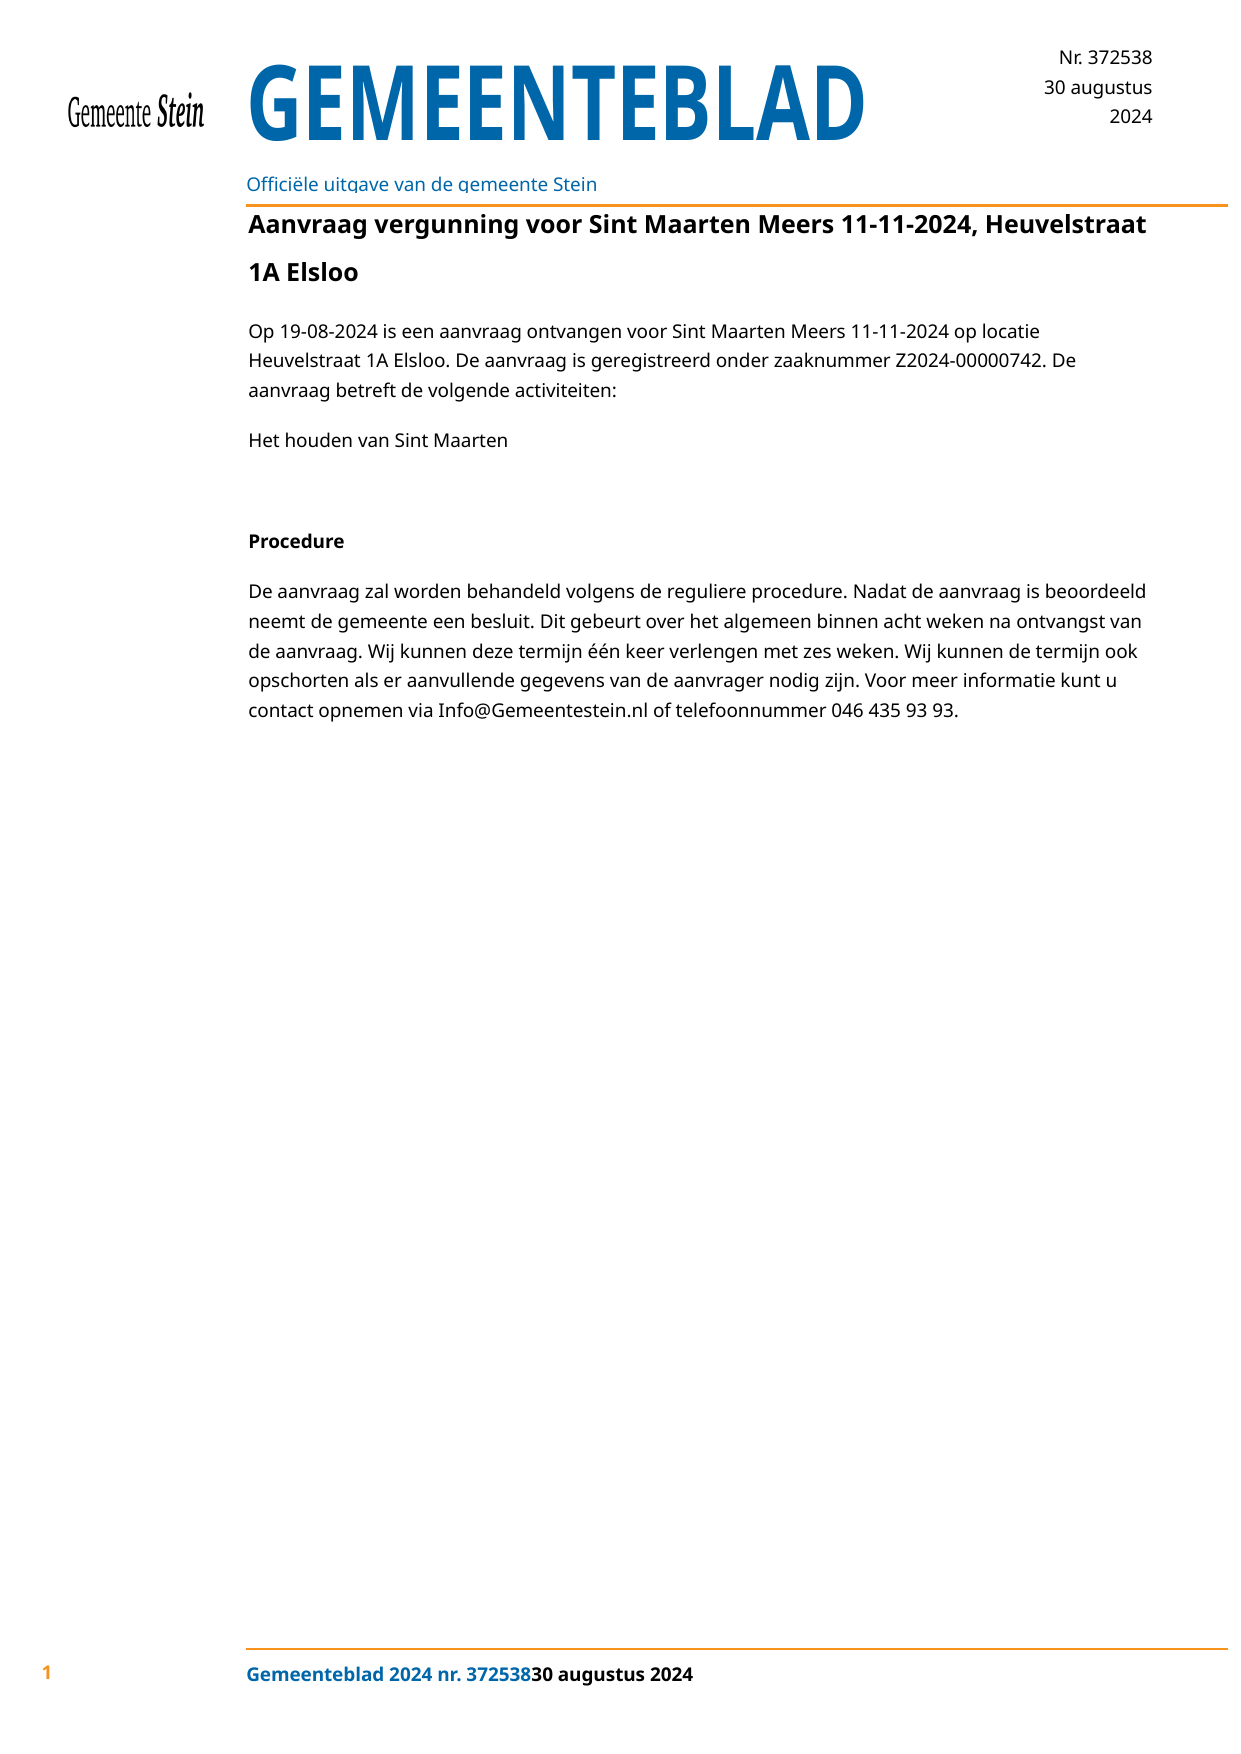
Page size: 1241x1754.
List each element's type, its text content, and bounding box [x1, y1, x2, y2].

text Het houden van Sint Maarten [248, 427, 1152, 453]
text Op 19-08-2024 is een aanvraag ontvangen voor Sint Maarten Meers 11-11-2024 op locatie Heuvelstraat 1A Elsloo. De aanvraag is geregistreerd onder zaaknummer Z2024-00000742. De aanvraag betreft de volgende activiteiten: [248, 318, 1152, 403]
text De aanvraag zal worden behandeld volgens de reguliere procedure. Nadat de aanvraag is beoordeeld neemt de gemeente een besluit. Dit gebeurt over het algemeen binnen acht weken na ontvangst van de aanvraag. Wij kunnen deze termijn één keer verlengen met zes weken. Wij kunnen de termijn ook opschorten als er aanvullende gegevens van de aanvrager nodig zijn. Voor meer informatie kunt u contact opnemen via Info@Gemeentestein.nl of telefoonnummer 046 435 93 93. [248, 579, 1152, 723]
text Aanvraag vergunning voor Sint Maarten Meers 11-11-2024, Heuvelstraat 1A Elsloo [248, 207, 1152, 288]
picture [41, 47, 231, 172]
text Procedure [248, 528, 1152, 554]
